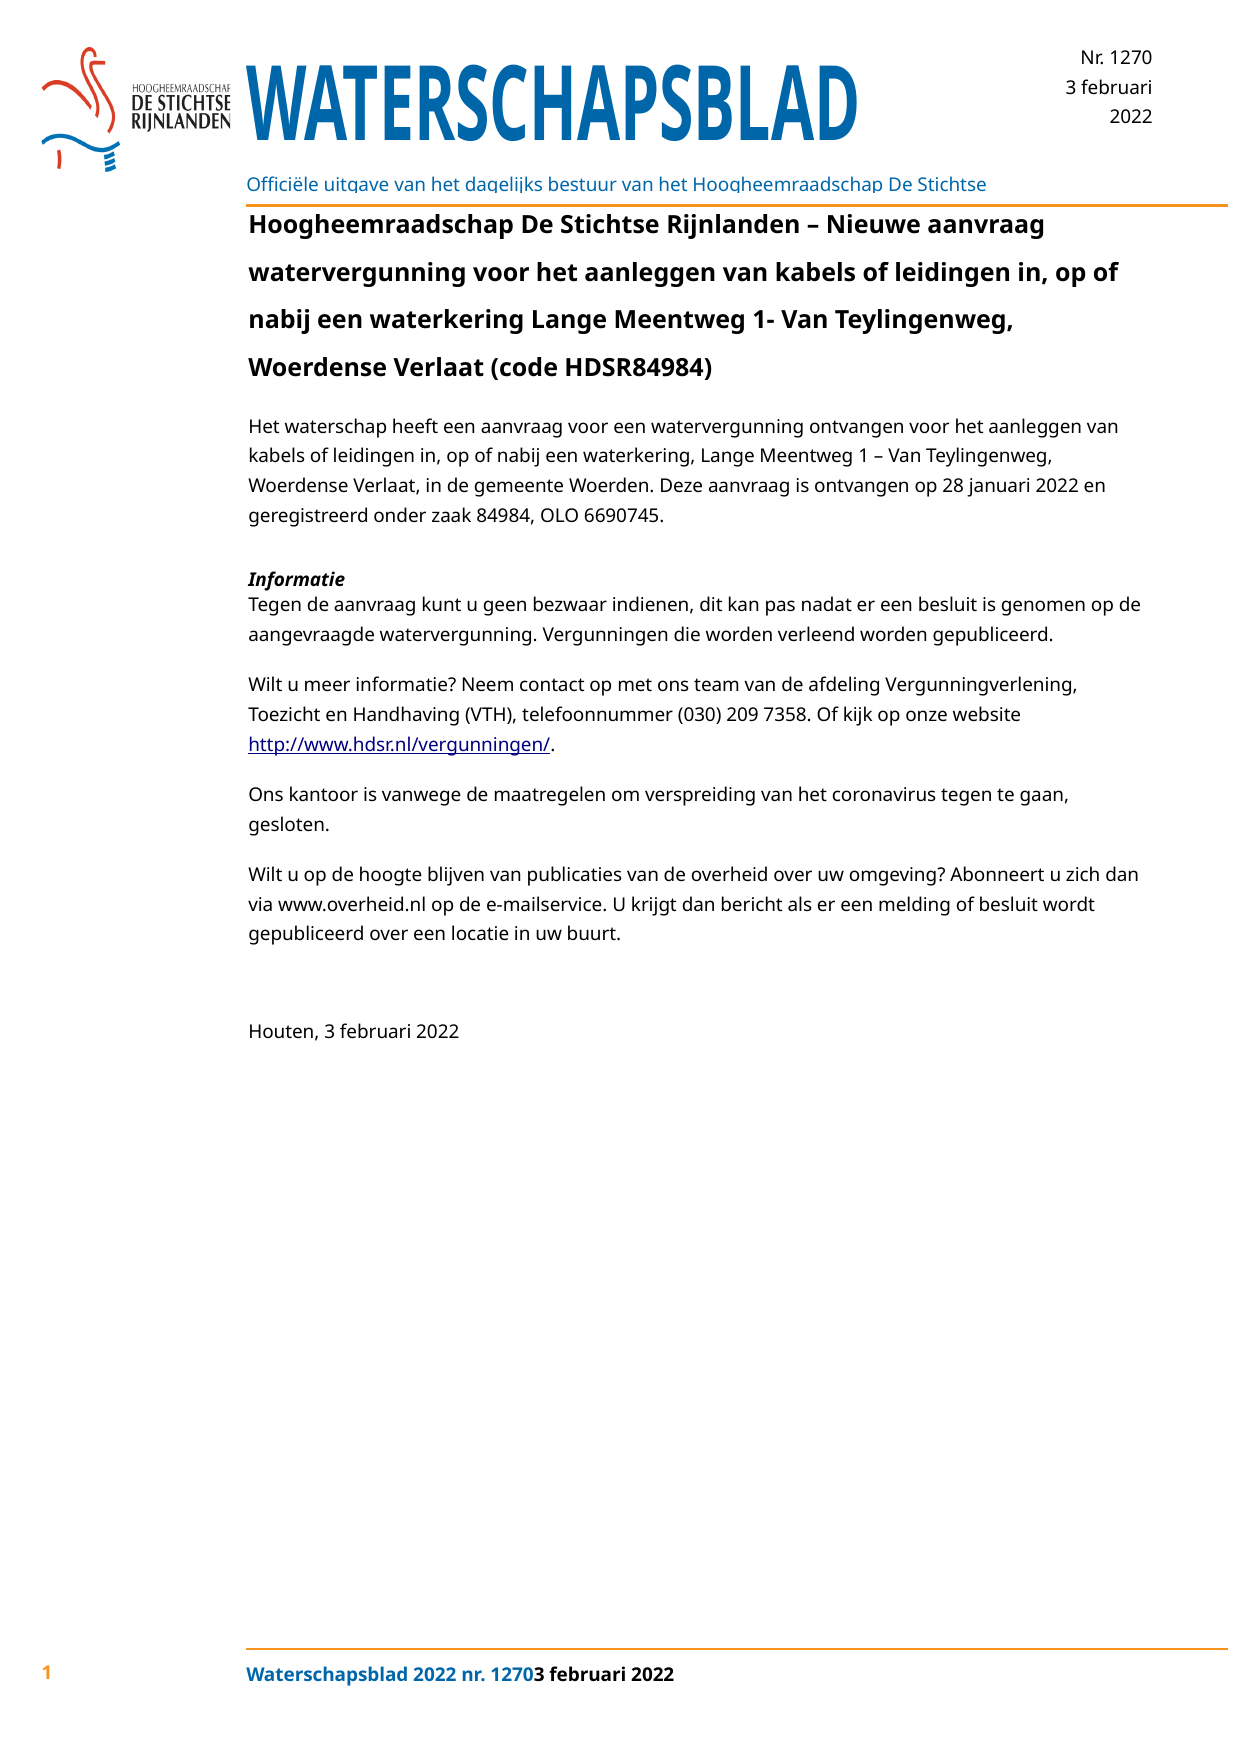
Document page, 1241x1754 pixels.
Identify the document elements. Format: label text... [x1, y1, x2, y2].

text Hoogheemraadschap De Stichtse Rijnlanden – Nieuwe aanvraag watervergunning voor het aanleggen van kabels of leidingen in, op of nabij een waterkering Lange Meentweg 1- Van Teylingenweg, Woerdense Verlaat (code HDSR84984) [248, 207, 1152, 384]
text Wilt u meer informatie? Neem contact op met ons team van de afdeling Vergunningverlening, Toezicht en Handhaving (VTH), telefoonnummer (030) 209 7358. Of kijk op onze website http://www.hdsr.nl/vergunningen/. [248, 672, 1152, 756]
text Tegen de aanvraag kunt u geen bezwaar indienen, dit kan pas nadat er een besluit is genomen op de aangevraagde watervergunning. Vergunningen die worden verleend worden gepubliceerd. [248, 592, 1152, 647]
text Wilt u op de hoogte blijven van publicaties van de overheid over uw omgeving? Abonneert u zich dan via www.overheid.nl op de e-mailservice. U krijgt dan bericht als er een melding of besluit wordt gepubliceerd over een locatie in uw buurt. [248, 861, 1152, 946]
text Informatie [248, 566, 1152, 592]
text Het waterschap heeft een aanvraag voor een watervergunning ontvangen voor het aanleggen van kabels of leidingen in, op of nabij een waterkering, Lange Meentweg 1 – Van Teylingenweg, Woerdense Verlaat, in de gemeente Woerden. Deze aanvraag is ontvangen op 28 januari 2022 en geregistreerd onder zaak 84984, OLO 6690745. [248, 413, 1152, 528]
text Ons kantoor is vanwege de maatregelen om verspreiding van het coronavirus tegen te gaan, gesloten. [248, 781, 1152, 836]
text Houten, 3 februari 2022 [248, 1018, 1152, 1044]
picture [41, 47, 231, 172]
